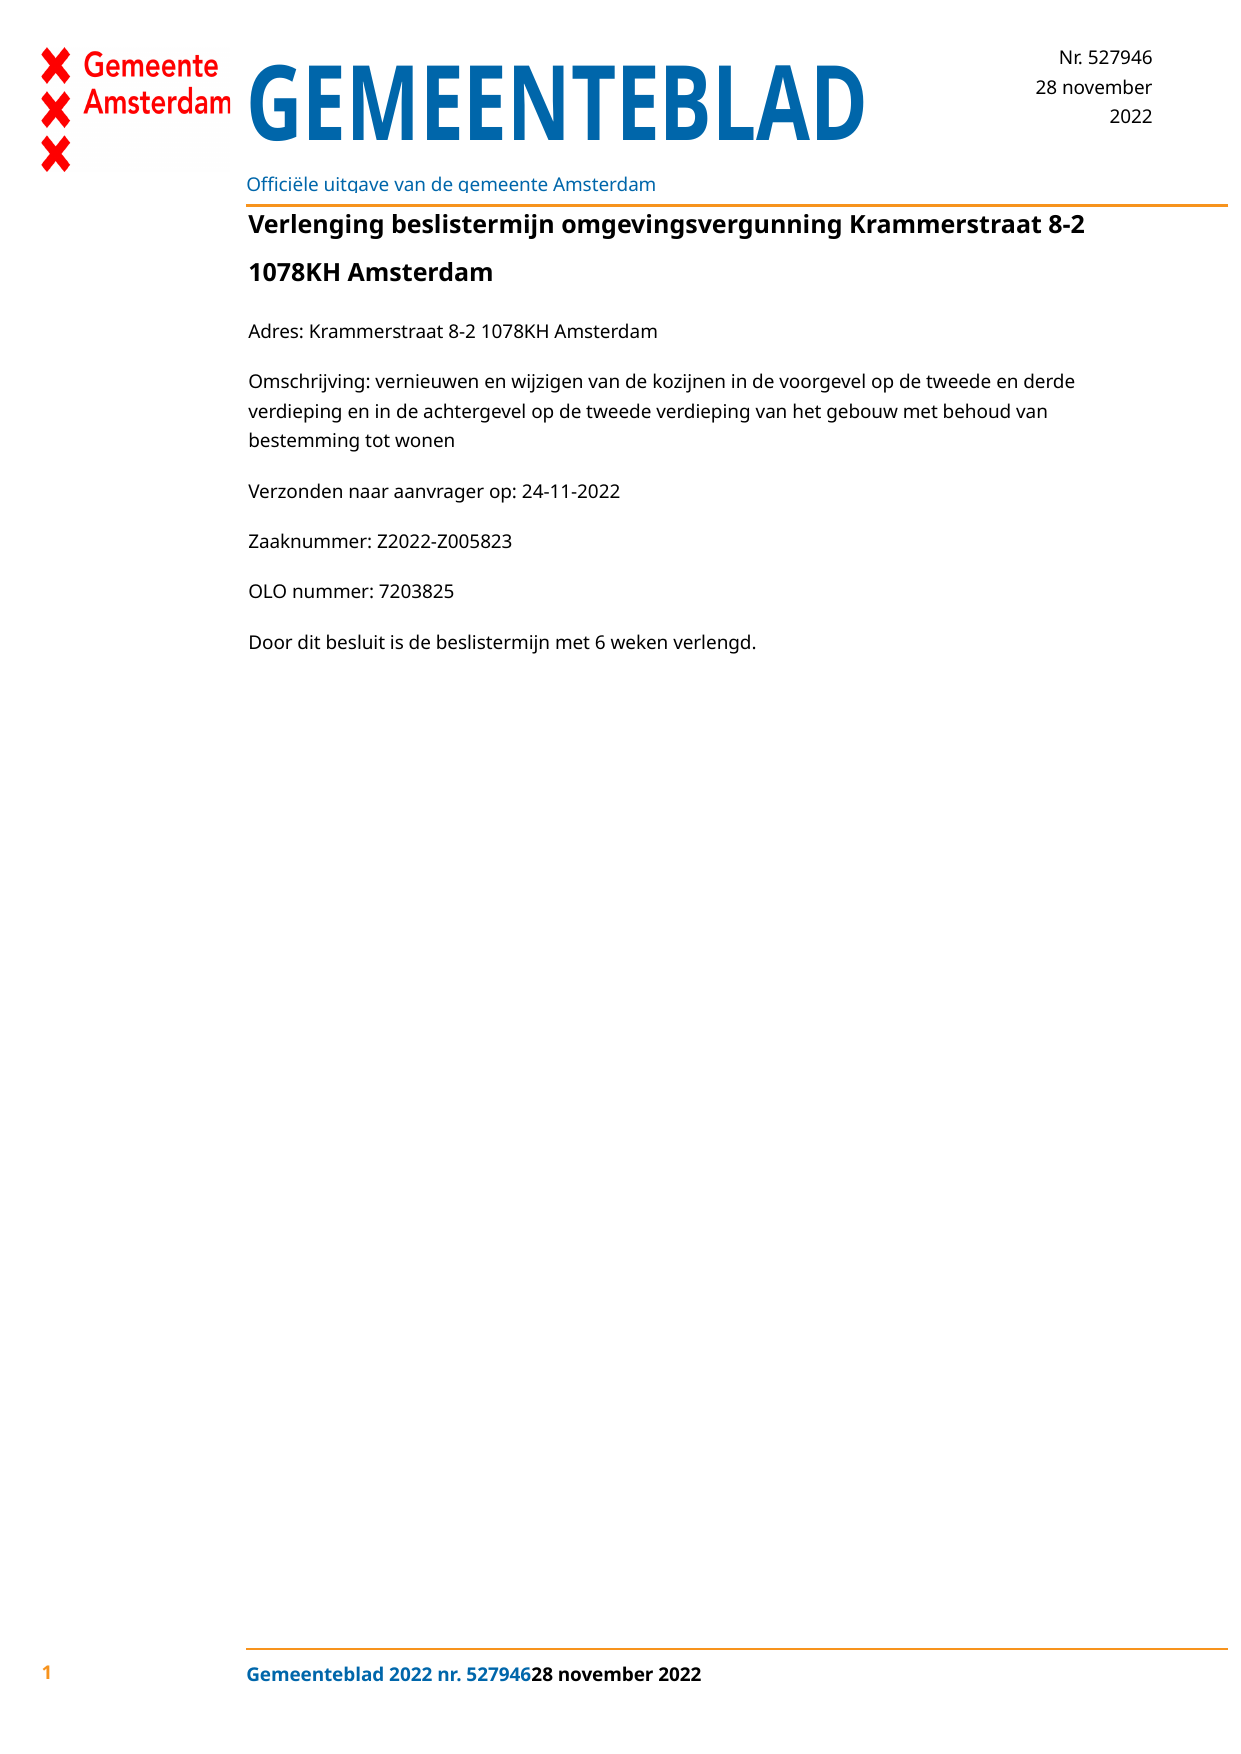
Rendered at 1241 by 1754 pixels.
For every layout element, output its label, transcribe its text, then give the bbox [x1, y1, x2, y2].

text Door dit besluit is de beslistermijn met 6 weken verlengd. [248, 629, 1152, 655]
text Verzonden naar aanvrager op: 24-11-2022 [248, 478, 1152, 504]
text Adres: Krammerstraat 8-2 1078KH Amsterdam [248, 318, 1152, 344]
text Zaaknummer: Z2022-Z005823 [248, 528, 1152, 554]
text Omschrijving: vernieuwen en wijzigen van de kozijnen in de voorgevel op de tweede en derde verdieping en in de achtergevel op de tweede verdieping van het gebouw met behoud van bestemming tot wonen [248, 368, 1152, 453]
picture [41, 47, 231, 172]
text Verlenging beslistermijn omgevingsvergunning Krammerstraat 8-2 1078KH Amsterdam [248, 207, 1152, 288]
text OLO nummer: 7203825 [248, 579, 1152, 604]
